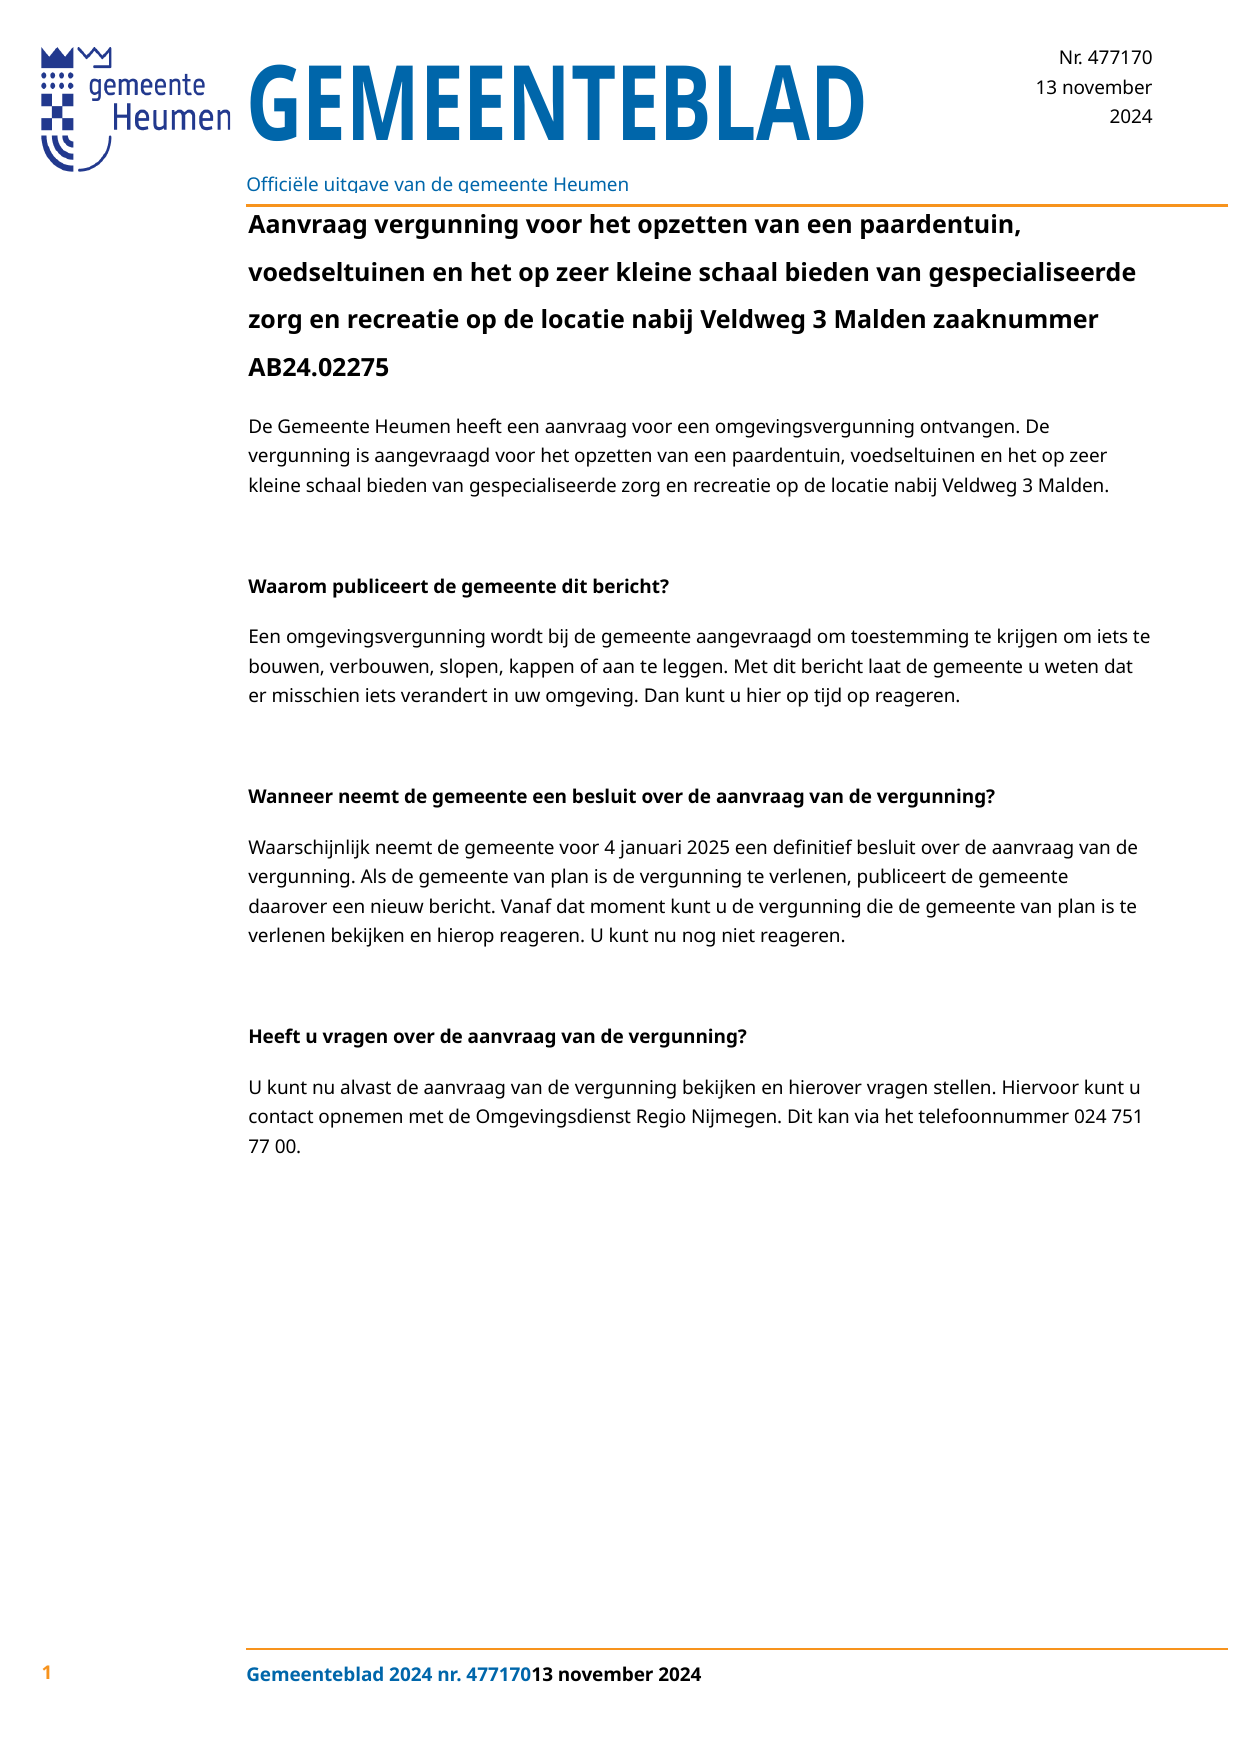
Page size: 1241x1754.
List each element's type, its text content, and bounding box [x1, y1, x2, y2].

text Een omgevingsvergunning wordt bij de gemeente aangevraagd om toestemming te krijgen om iets te bouwen, verbouwen, slopen, kappen of aan te leggen. Met dit bericht laat de gemeente u weten dat er misschien iets verandert in uw omgeving. Dan kunt u hier op tijd op reageren. [248, 623, 1152, 708]
text De Gemeente Heumen heeft een aanvraag voor een omgevingsvergunning ontvangen. De vergunning is aangevraagd voor het opzetten van een paardentuin, voedseltuinen en het op zeer kleine schaal bieden van gespecialiseerde zorg en recreatie op de locatie nabij Veldweg 3 Malden. [248, 413, 1152, 498]
text Wanneer neemt de gemeente een besluit over de aanvraag van de vergunning? [248, 783, 1152, 809]
text Heeft u vragen over de aanvraag van de vergunning? [248, 1023, 1152, 1049]
text U kunt nu alvast de aanvraag van de vergunning bekijken en hierover vragen stellen. Hiervoor kunt u contact opnemen met de Omgevingsdienst Regio Nijmegen. Dit kan via het telefoonnummer 024 751 77 00. [248, 1074, 1152, 1159]
text Waarschijnlijk neemt de gemeente voor 4 januari 2025 een definitief besluit over de aanvraag van de vergunning. Als de gemeente van plan is de vergunning te verlenen, publiceert de gemeente daarover een nieuw bericht. Vanaf dat moment kunt u de vergunning die de gemeente van plan is te verlenen bekijken en hierop reageren. U kunt nu nog niet reageren. [248, 834, 1152, 948]
picture [41, 47, 231, 172]
text Aanvraag vergunning voor het opzetten van een paardentuin, voedseltuinen en het op zeer kleine schaal bieden van gespecialiseerde zorg en recreatie op de locatie nabij Veldweg 3 Malden zaaknummer AB24.02275 [248, 207, 1152, 384]
text Waarom publiceert de gemeente dit bericht? [248, 573, 1152, 599]
